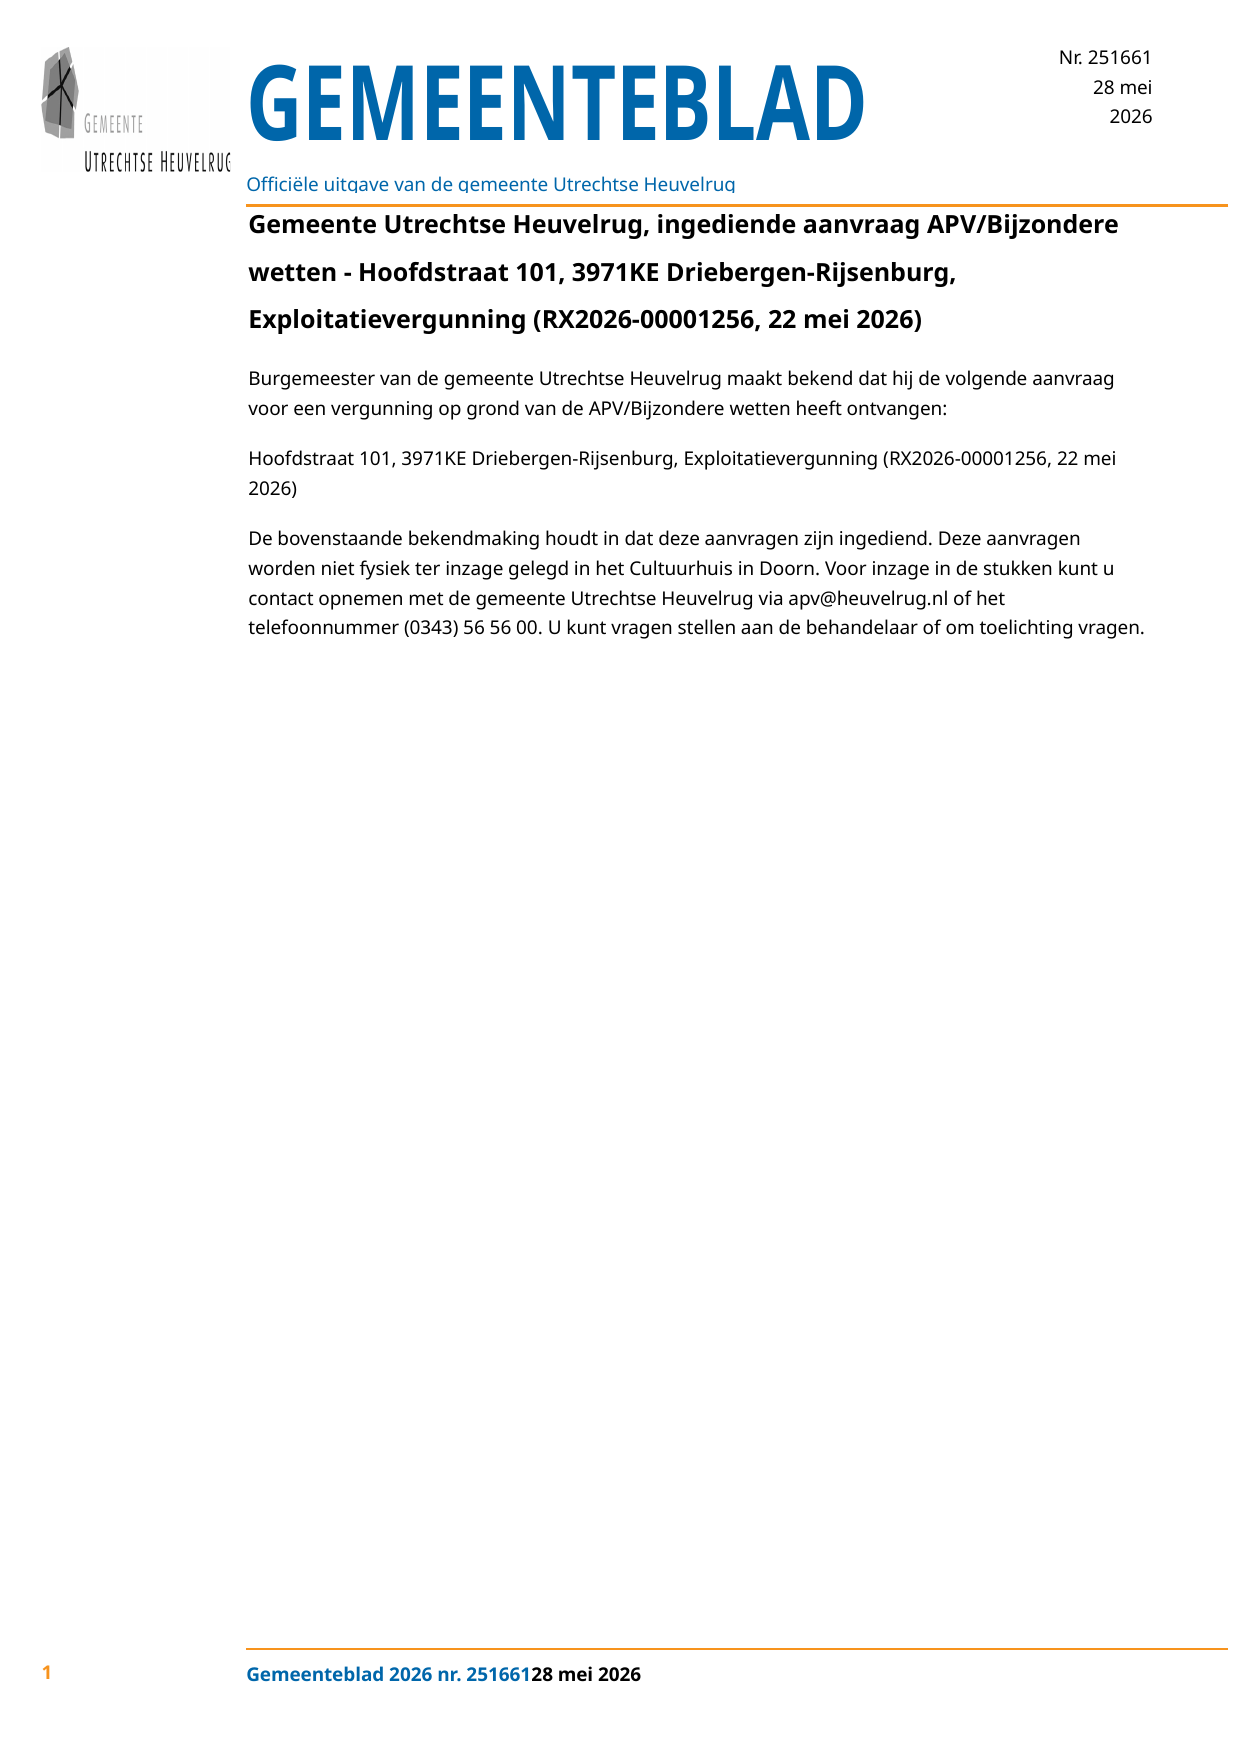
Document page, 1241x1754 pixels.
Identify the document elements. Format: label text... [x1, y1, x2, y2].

text Hoofdstraat 101, 3971KE Driebergen-Rijsenburg, Exploitatievergunning (RX2026-00001256, 22 mei 2026) [248, 446, 1152, 501]
text Burgemeester van de gemeente Utrechtse Heuvelrug maakt bekend dat hij de volgende aanvraag voor een vergunning op grond van de APV/Bijzondere wetten heeft ontvangen: [248, 366, 1152, 421]
text De bovenstaande bekendmaking houdt in dat deze aanvragen zijn ingediend. Deze aanvragen worden niet fysiek ter inzage gelegd in het Cultuurhuis in Doorn. Voor inzage in de stukken kunt u contact opnemen met de gemeente Utrechtse Heuvelrug via apv@heuvelrug.nl of het telefoonnummer (0343) 56 56 00. U kunt vragen stellen aan de behandelaar of om toelichting vragen. [248, 526, 1152, 640]
picture [41, 47, 231, 172]
text Gemeente Utrechtse Heuvelrug, ingediende aanvraag APV/Bijzondere wetten - Hoofdstraat 101, 3971KE Driebergen-Rijsenburg, Exploitatievergunning (RX2026-00001256, 22 mei 2026) [248, 207, 1152, 336]
